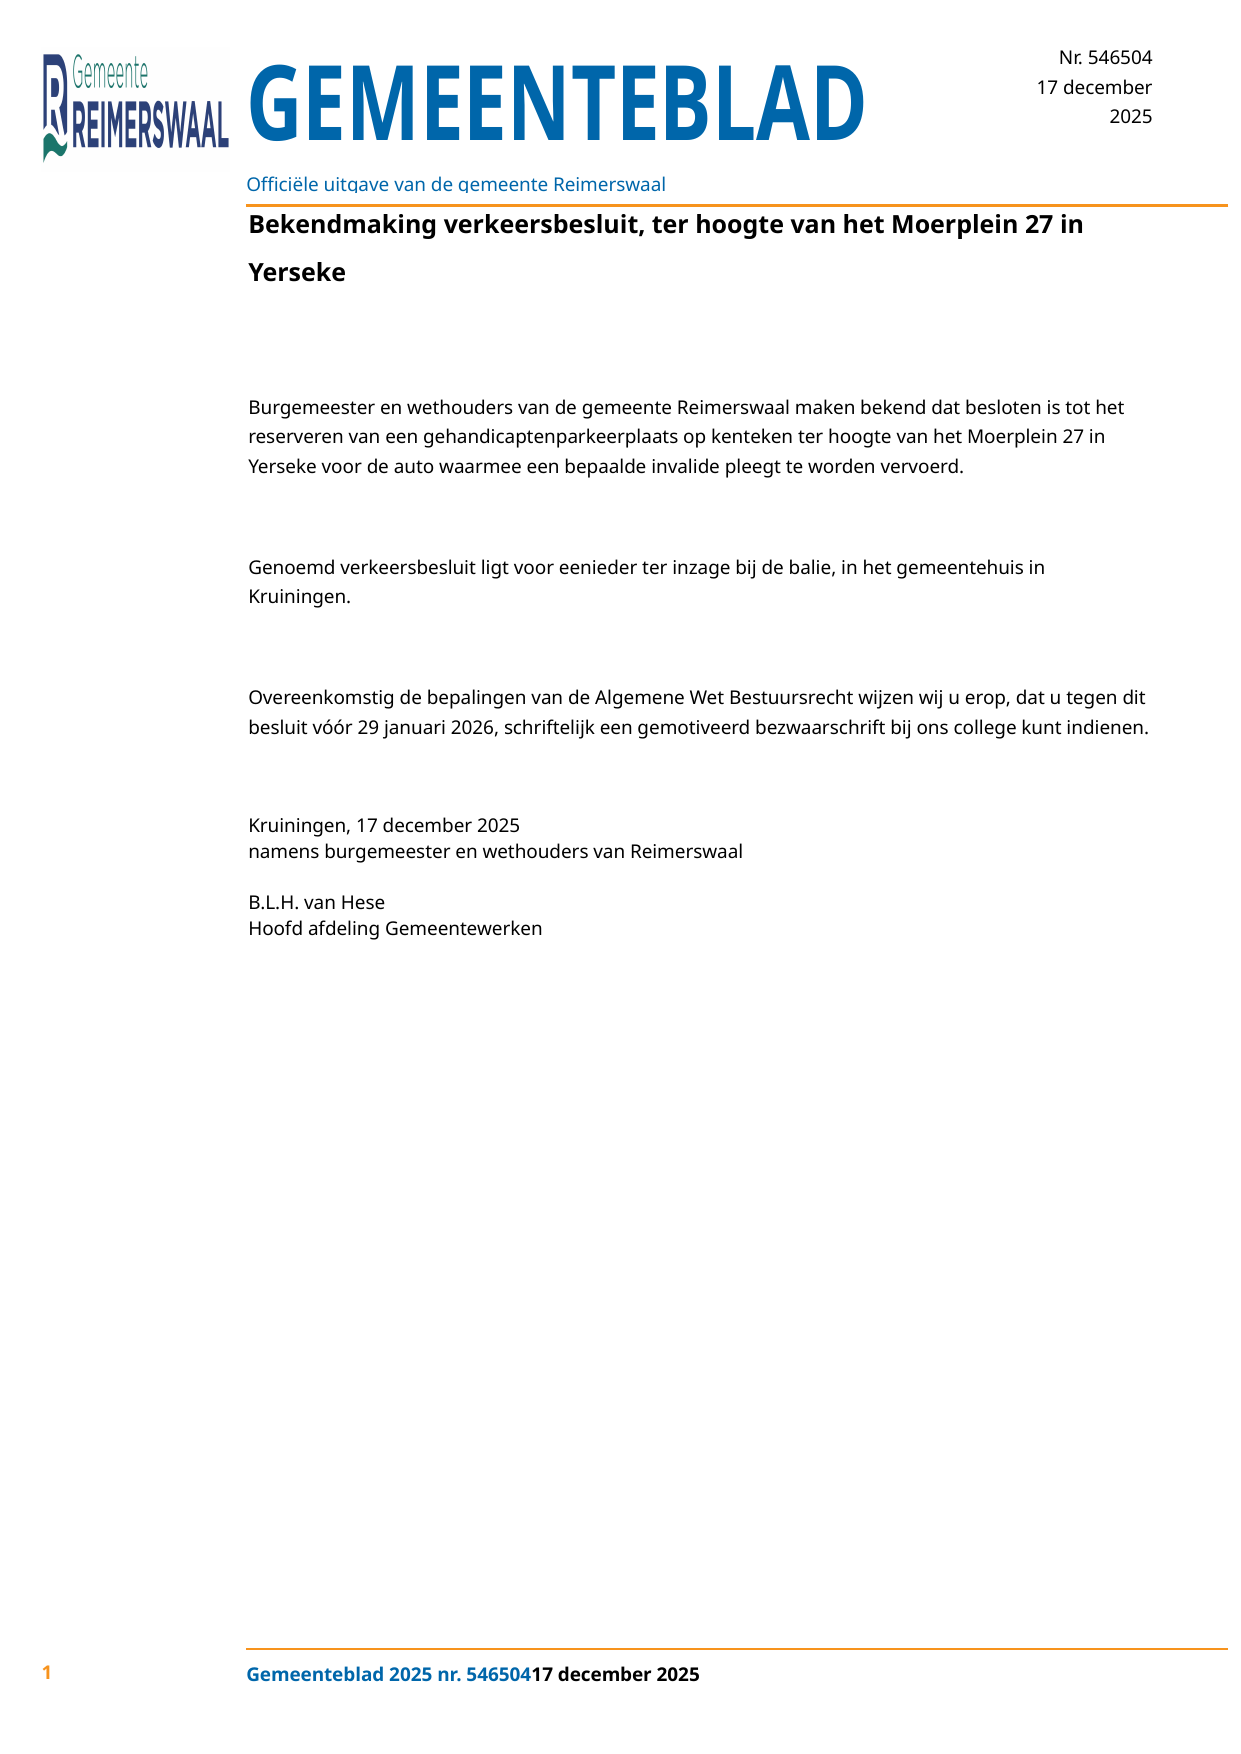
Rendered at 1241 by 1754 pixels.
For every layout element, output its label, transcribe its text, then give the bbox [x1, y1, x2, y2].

text Overeenkomstig de bepalingen van de Algemene Wet Bestuursrecht wijzen wij u erop, dat u tegen dit besluit vóór 29 januari 2026, schriftelijk een gemotiveerd bezwaarschrift bij ons college kunt indienen. [248, 684, 1152, 740]
text Bekendmaking verkeersbesluit, ter hoogte van het Moerplein 27 in Yerseke [248, 207, 1152, 288]
text Hoofd afdeling Gemeentewerken [248, 915, 1152, 941]
text namens burgemeester en wethouders van Reimerswaal [248, 838, 1152, 864]
text B.L.H. van Hese [248, 889, 1152, 915]
text Genoemd verkeersbesluit ligt voor eenieder ter inzage bij de balie, in het gemeentehuis in Kruiningen. [248, 554, 1152, 609]
text Burgemeester en wethouders van de gemeente Reimerswaal maken bekend dat besloten is tot het reserveren van een gehandicaptenparkeerplaats op kenteken ter hoogte van het Moerplein 27 in Yerseke voor de auto waarmee een bepaalde invalide pleegt te worden vervoerd. [248, 394, 1152, 479]
picture [41, 47, 231, 172]
text Kruiningen, 17 december 2025 [248, 812, 1152, 838]
